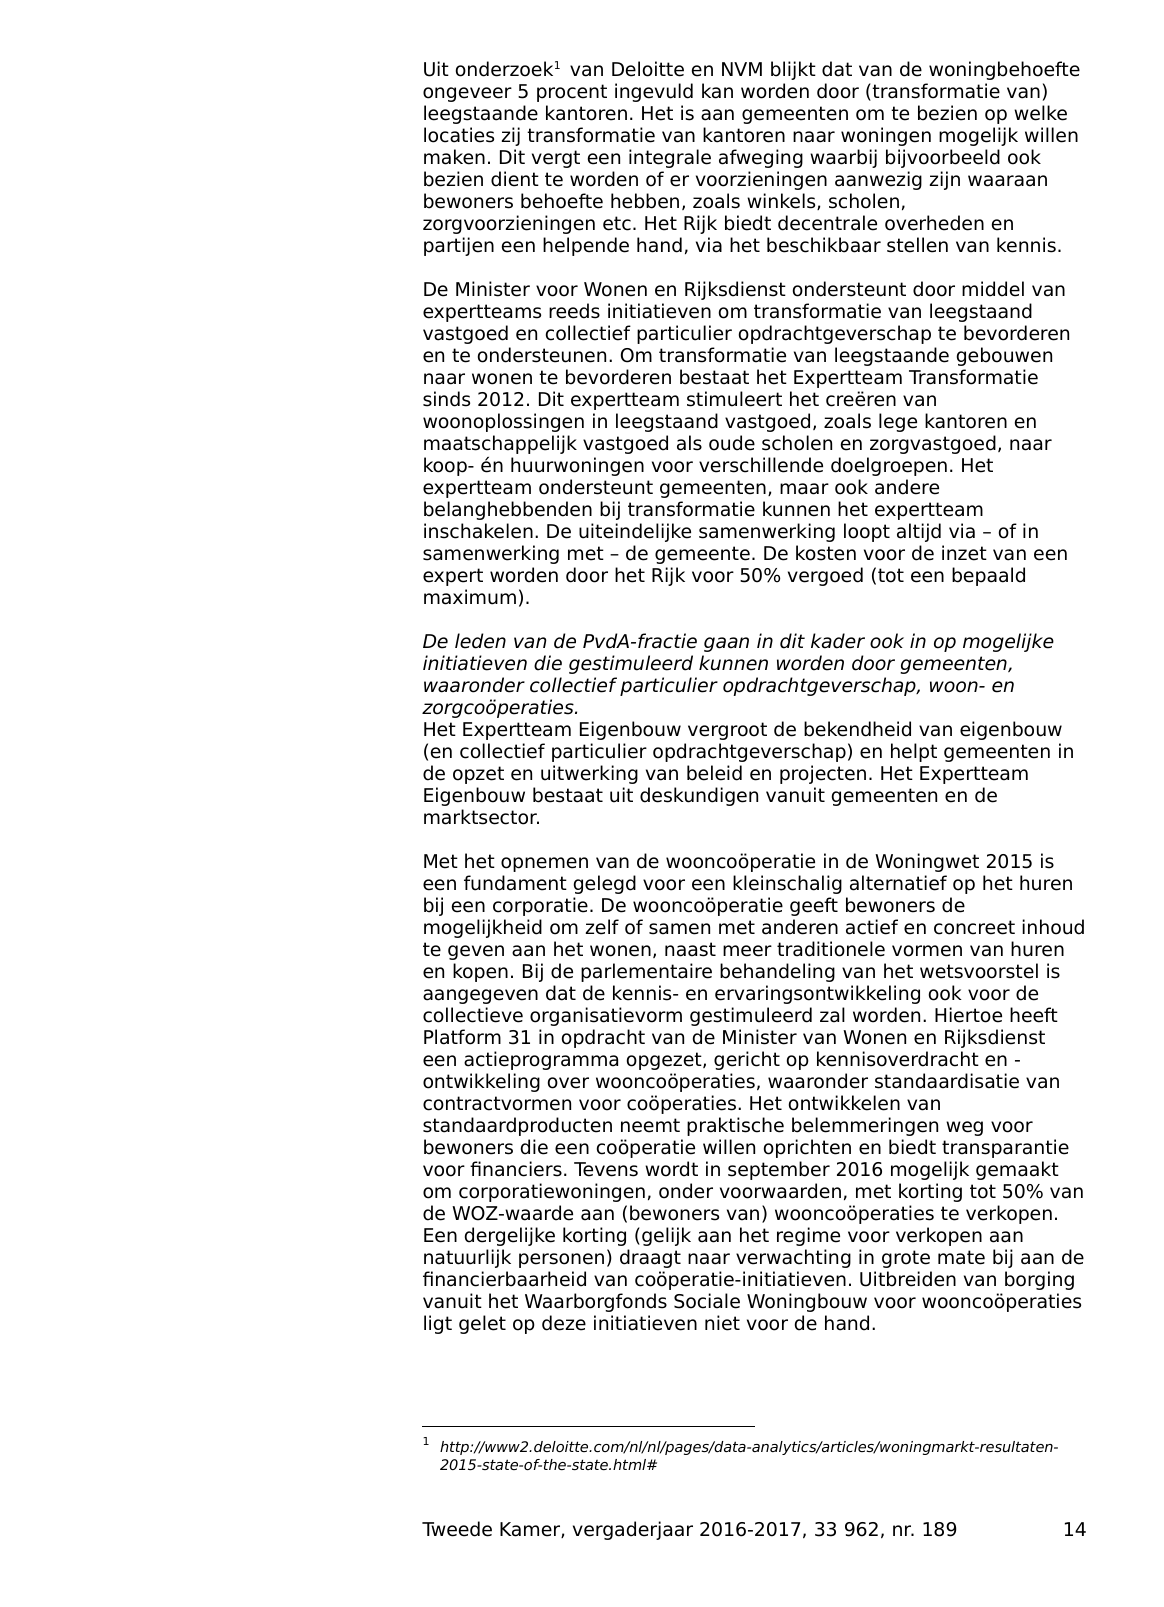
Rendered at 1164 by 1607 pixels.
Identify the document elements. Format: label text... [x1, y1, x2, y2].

text Het Expertteam Eigenbouw vergroot de bekendheid van eigenbouw (en collectief particulier opdrachtgeverschap) en helpt gemeenten in de opzet en uitwerking van beleid en projecten. Het Expertteam Eigenbouw bestaat uit deskundigen vanuit gemeenten en de marktsector. [422, 719, 1087, 829]
text Met het opnemen van de wooncoöperatie in de Woningwet 2015 is een fundament gelegd voor een kleinschalig alternatief op het huren bij een corporatie. De wooncoöperatie geeft bewoners de mogelijkheid om zelf of samen met anderen actief en concreet inhoud te geven aan het wonen, naast meer traditionele vormen van huren en kopen. Bij de parlementaire behandeling van het wetsvoorstel is aangegeven dat de kennis- en ervaringsontwikkeling ook voor de collectieve organisatievorm gestimuleerd zal worden. Hiertoe heeft Platform 31 in opdracht van de Minister van Wonen en Rijksdienst een actieprogramma opgezet, gericht op kennisoverdracht en -ontwikkeling over wooncoöperaties, waaronder standaardisatie van contractvormen voor coöperaties. Het ontwikkelen van standaardproducten neemt praktische belemmeringen weg voor bewoners die een coöperatie willen oprichten en biedt transparantie voor financiers. Tevens wordt in september 2016 mogelijk gemaakt om corporatiewoningen, onder voorwaarden, met korting tot 50% van de WOZ-waarde aan (bewoners van) wooncoöperaties te verkopen. Een dergelijke korting (gelijk aan het regime voor verkopen aan natuurlijk personen) draagt naar verwachting in grote mate bij aan de financierbaarheid van coöperatie-initiatieven. Uitbreiden van borging vanuit het Waarborgfonds Sociale Woningbouw voor wooncoöperaties ligt gelet op deze initiatieven niet voor de hand. [422, 851, 1087, 1334]
text http://www2.deloitte.com/nl/nl/pages/data-analytics/articles/woningmarkt-resultaten-2015-state-of-the-state.html# [422, 1435, 1087, 1474]
text De Minister voor Wonen en Rijksdienst ondersteunt door middel van expertteams reeds initiatieven om transformatie van leegstaand vastgoed en collectief particulier opdrachtgeverschap te bevorderen en te ondersteunen. Om transformatie van leegstaande gebouwen naar wonen te bevorderen bestaat het Expertteam Transformatie sinds 2012. Dit expertteam stimuleert het creëren van woonoplossingen in leegstaand vastgoed, zoals lege kantoren en maatschappelijk vastgoed als oude scholen en zorgvastgoed, naar koop- én huurwoningen voor verschillende doelgroepen. Het expertteam ondersteunt gemeenten, maar ook andere belanghebbenden bij transformatie kunnen het expertteam inschakelen. De uiteindelijke samenwerking loopt altijd via – of in samenwerking met – de gemeente. De kosten voor de inzet van een expert worden door het Rijk voor 50% vergoed (tot een bepaald maximum). [422, 279, 1087, 609]
text De leden van de PvdA-fractie gaan in dit kader ook in op mogelijke initiatieven die gestimuleerd kunnen worden door gemeenten, waaronder collectief particulier opdrachtgeverschap, woon- en zorgcoöperaties. [422, 631, 1087, 719]
text Uit onderzoek van Deloitte en NVM blijkt dat van de woningbehoefte ongeveer 5 procent ingevuld kan worden door (transformatie van) leegstaande kantoren. Het is aan gemeenten om te bezien op welke locaties zij transformatie van kantoren naar woningen mogelijk willen maken. Dit vergt een integrale afweging waarbij bijvoorbeeld ook bezien dient te worden of er voorzieningen aanwezig zijn waaraan bewoners behoefte hebben, zoals winkels, scholen, zorgvoorzieningen etc. Het Rijk biedt decentrale overheden en partijen een helpende hand, via het beschikbaar stellen van kennis. [422, 59, 1087, 257]
